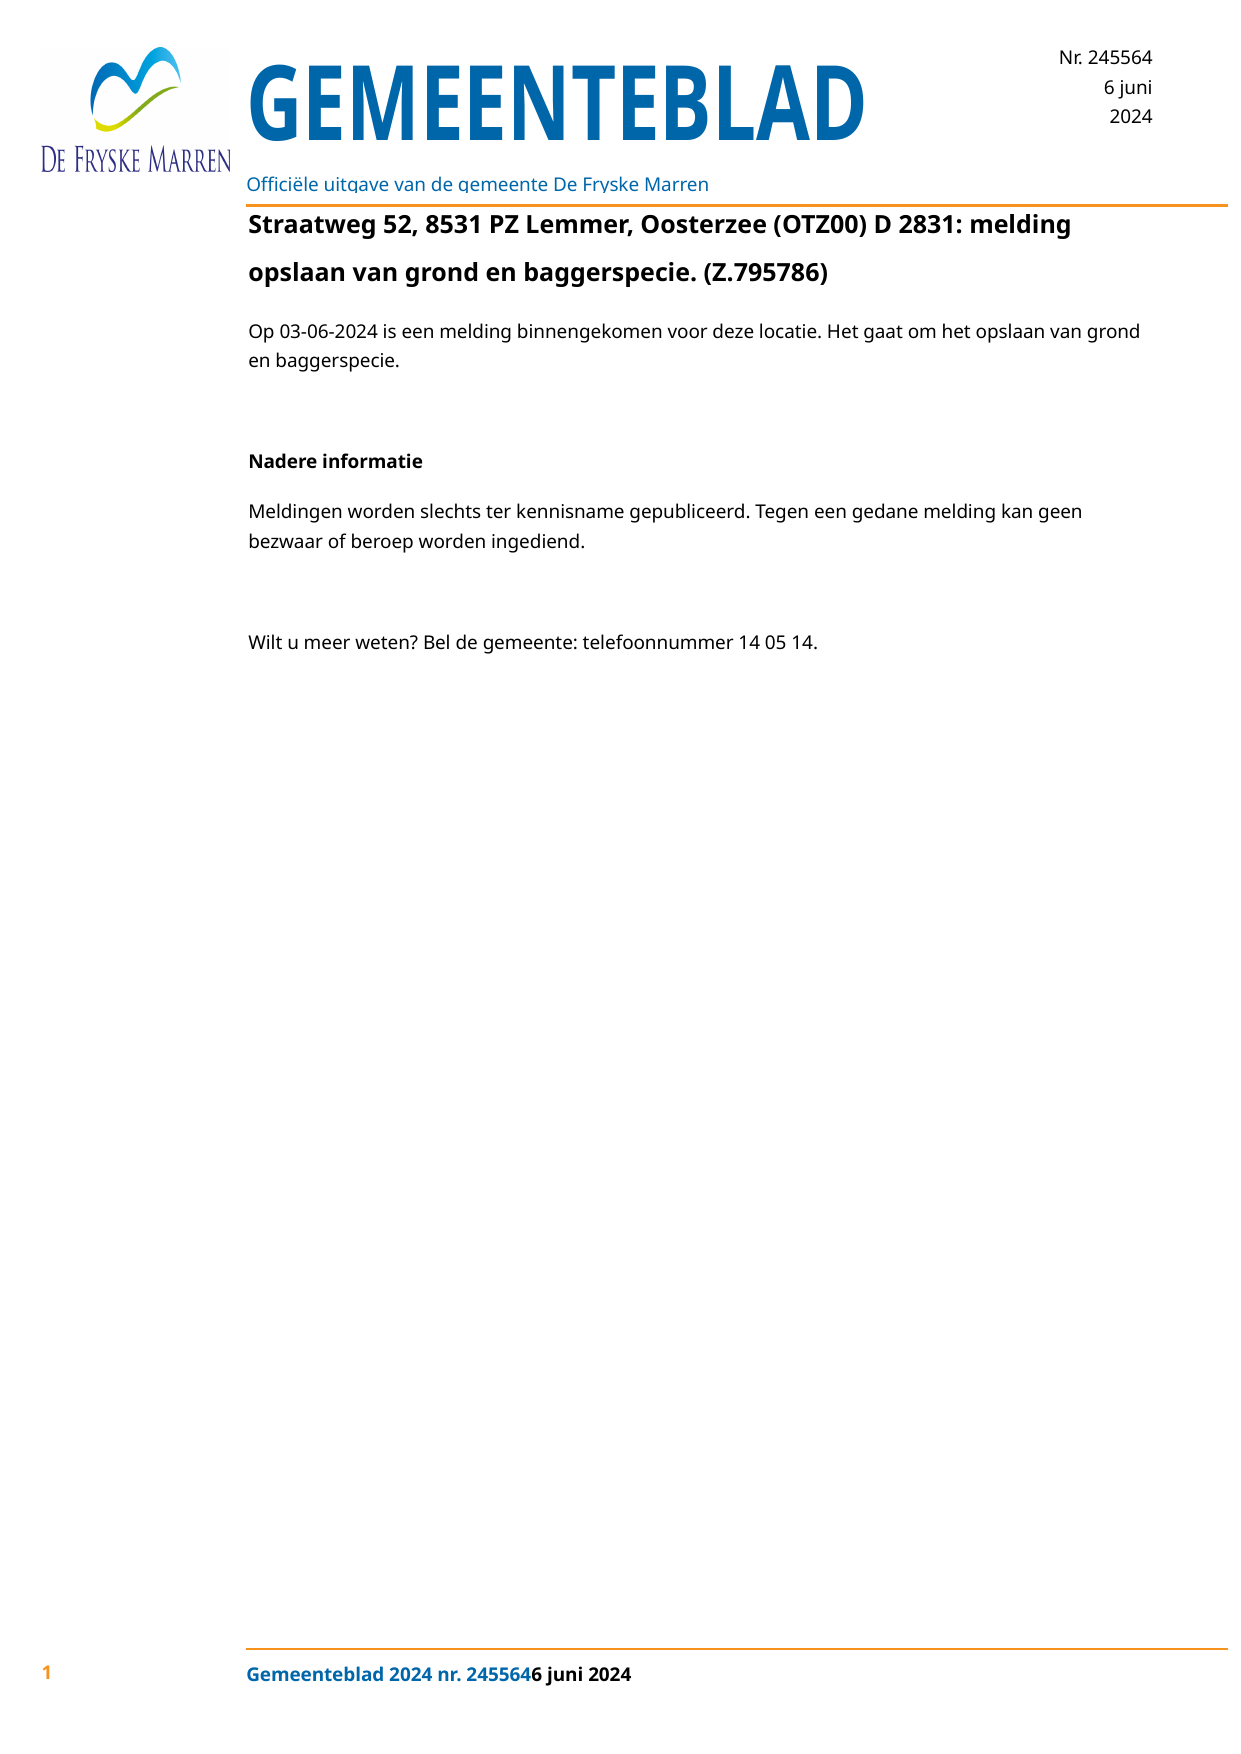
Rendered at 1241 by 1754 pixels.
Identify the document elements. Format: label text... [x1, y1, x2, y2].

text Wilt u meer weten? Bel de gemeente: telefoonnummer 14 05 14. [248, 629, 1152, 655]
text Straatweg 52, 8531 PZ Lemmer, Oosterzee (OTZ00) D 2831: melding opslaan van grond en baggerspecie. (Z.795786) [248, 207, 1152, 288]
text Meldingen worden slechts ter kennisname gepubliceerd. Tegen een gedane melding kan geen bezwaar of beroep worden ingediend. [248, 499, 1152, 554]
text Op 03-06-2024 is een melding binnengekomen voor deze locatie. Het gaat om het opslaan van grond en baggerspecie. [248, 318, 1152, 373]
picture [41, 47, 231, 172]
text Nadere informatie [248, 448, 1152, 474]
